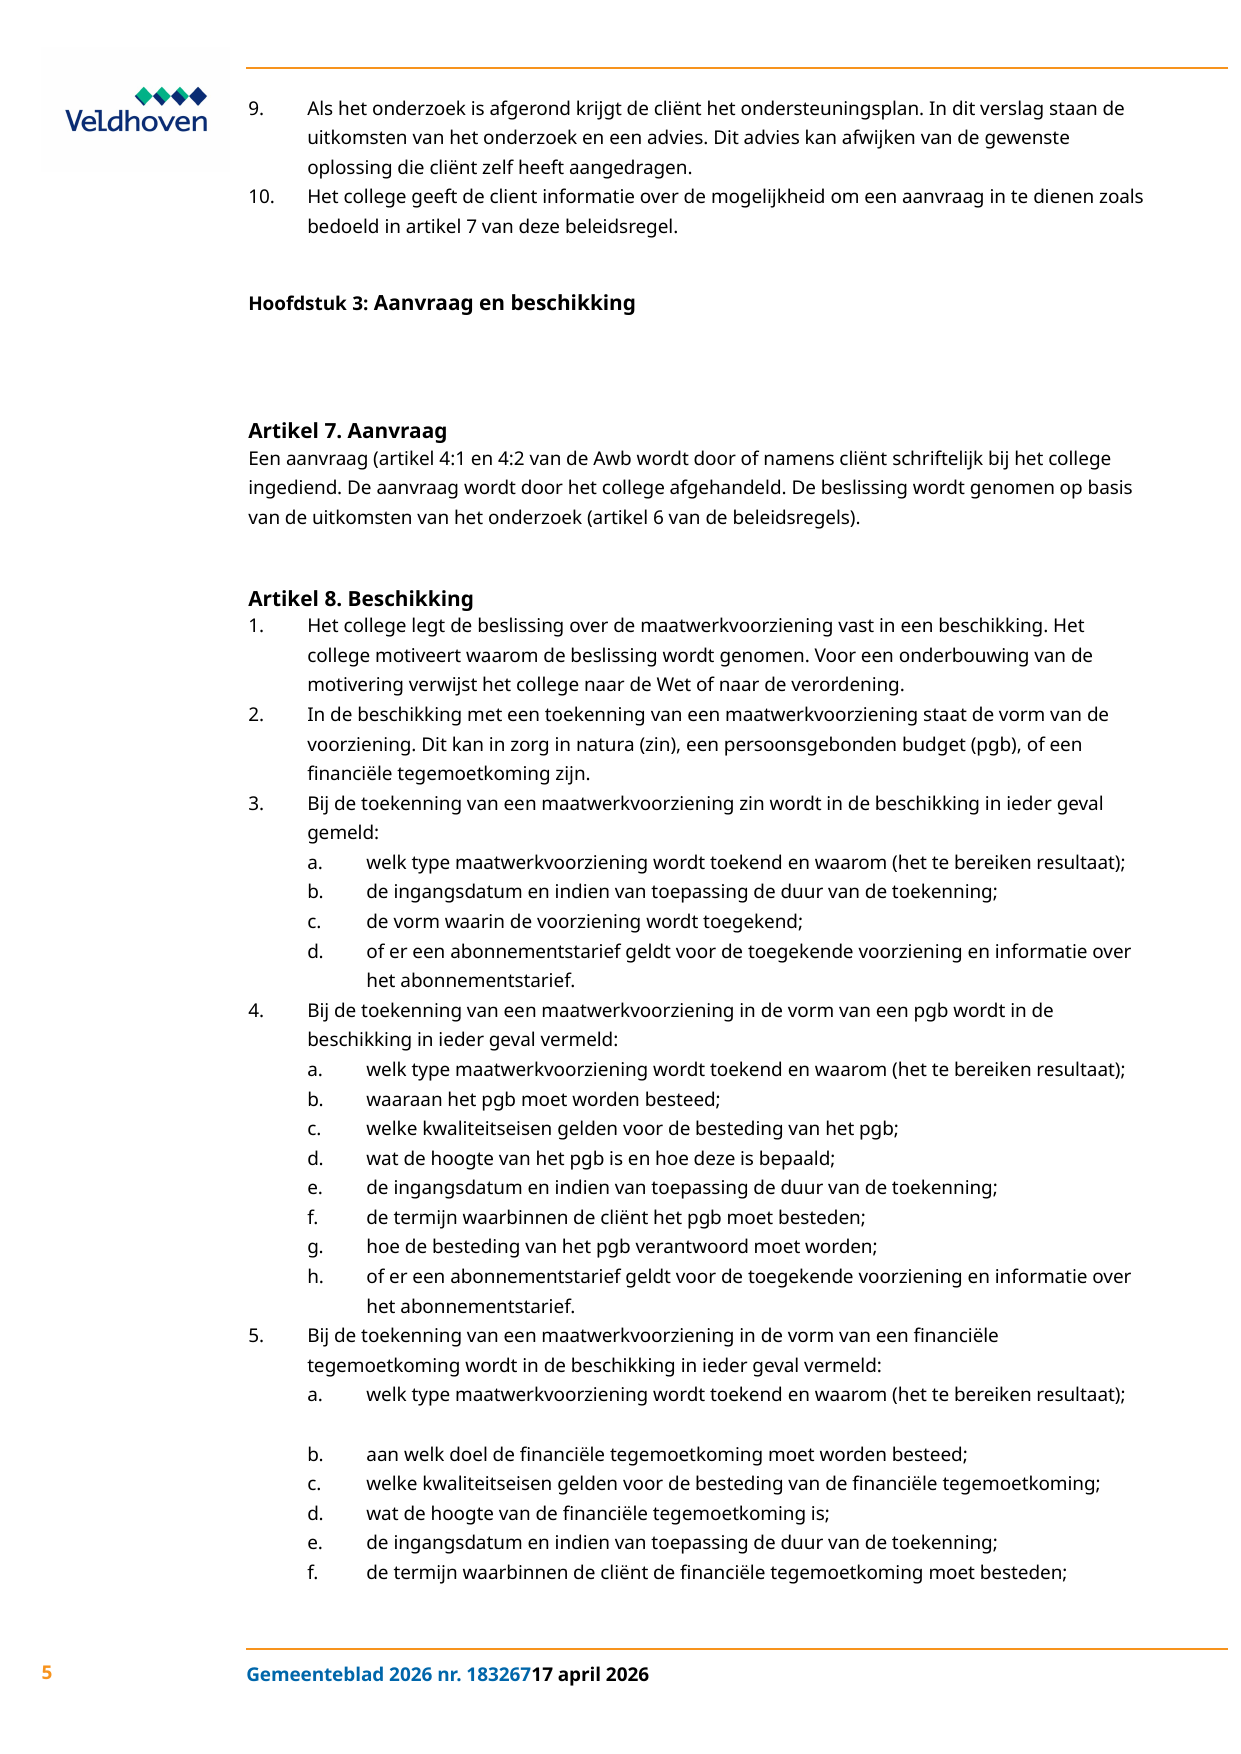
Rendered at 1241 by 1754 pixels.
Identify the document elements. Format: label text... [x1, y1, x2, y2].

list Als het onderzoek is afgerond krijgt de cliënt het ondersteuningsplan. In dit verslag staan de uitkomsten van het onderzoek en een advies. Dit advies kan afwijken van de gewenste oplossing die cliënt zelf heeft aangedragen. [248, 95, 1152, 180]
list welk type maatwerkvoorziening wordt toekend en waarom (het te bereiken resultaat); [307, 1056, 1152, 1082]
list welke kwaliteitseisen gelden voor de besteding van het pgb; [307, 1115, 1152, 1141]
list de ingangsdatum en indien van toepassing de duur van de toekenning; [307, 1529, 1152, 1555]
text Hoofdstuk 3: Aanvraag en beschikking [248, 288, 1152, 317]
list de termijn waarbinnen de cliënt de financiële tegemoetkoming moet besteden; [307, 1559, 1152, 1585]
list aan welk doel de financiële tegemoetkoming moet worden besteed; [307, 1441, 1152, 1467]
list Het college geeft de client informatie over de mogelijkheid om een aanvraag in te dienen zoals bedoeld in artikel 7 van deze beleidsregel. [248, 183, 1152, 239]
list Het college legt de beslissing over de maatwerkvoorziening vast in een beschikking. Het college motiveert waarom de beslissing wordt genomen. Voor een onderbouwing van de motivering verwijst het college naar de Wet of naar de verordening. [248, 612, 1152, 697]
list Bij de toekenning van een maatwerkvoorziening in de vorm van een financiële tegemoetkoming wordt in de beschikking in ieder geval vermeld: [248, 1322, 1152, 1378]
list Bij de toekenning van een maatwerkvoorziening zin wordt in de beschikking in ieder geval gemeld: [248, 790, 1152, 845]
list wat de hoogte van de financiële tegemoetkoming is; [307, 1500, 1152, 1526]
text Een aanvraag (artikel 4:1 en 4:2 van de Awb wordt door of namens cliënt schriftelijk bij het college ingediend. De aanvraag wordt door het college afgehandeld. De beslissing wordt genomen op basis van de uitkomsten van het onderzoek (artikel 6 van de beleidsregels). [248, 445, 1152, 530]
list hoe de besteding van het pgb verantwoord moet worden; [307, 1234, 1152, 1259]
list welke kwaliteitseisen gelden voor de besteding van de financiële tegemoetkoming; [307, 1470, 1152, 1496]
list de ingangsdatum en indien van toepassing de duur van de toekenning; [307, 879, 1152, 904]
list de ingangsdatum en indien van toepassing de duur van de toekenning; [307, 1174, 1152, 1200]
list of er een abonnementstarief geldt voor de toegekende voorziening en informatie over het abonnementstarief. [307, 938, 1152, 993]
text Artikel 7. Aanvraag [248, 416, 1152, 445]
list Bij de toekenning van een maatwerkvoorziening in de vorm van een pgb wordt in de beschikking in ieder geval vermeld: [248, 997, 1152, 1052]
text Artikel 8. Beschikking [248, 584, 1152, 612]
picture [41, 47, 231, 172]
list welk type maatwerkvoorziening wordt toekend en waarom (het te bereiken resultaat); [307, 849, 1152, 875]
list of er een abonnementstarief geldt voor de toegekende voorziening en informatie over het abonnementstarief. [307, 1263, 1152, 1319]
list de termijn waarbinnen de cliënt het pgb moet besteden; [307, 1204, 1152, 1230]
list de vorm waarin de voorziening wordt toegekend; [307, 908, 1152, 934]
list welk type maatwerkvoorziening wordt toekend en waarom (het te bereiken resultaat); [307, 1382, 1152, 1407]
list wat de hoogte van het pgb is en hoe deze is bepaald; [307, 1145, 1152, 1171]
list In de beschikking met een toekenning van een maatwerkvoorziening staat de vorm van de voorziening. Dit kan in zorg in natura (zin), een persoonsgebonden budget (pgb), of een financiële tegemoetkoming zijn. [248, 701, 1152, 786]
list waaraan het pgb moet worden besteed; [307, 1086, 1152, 1112]
